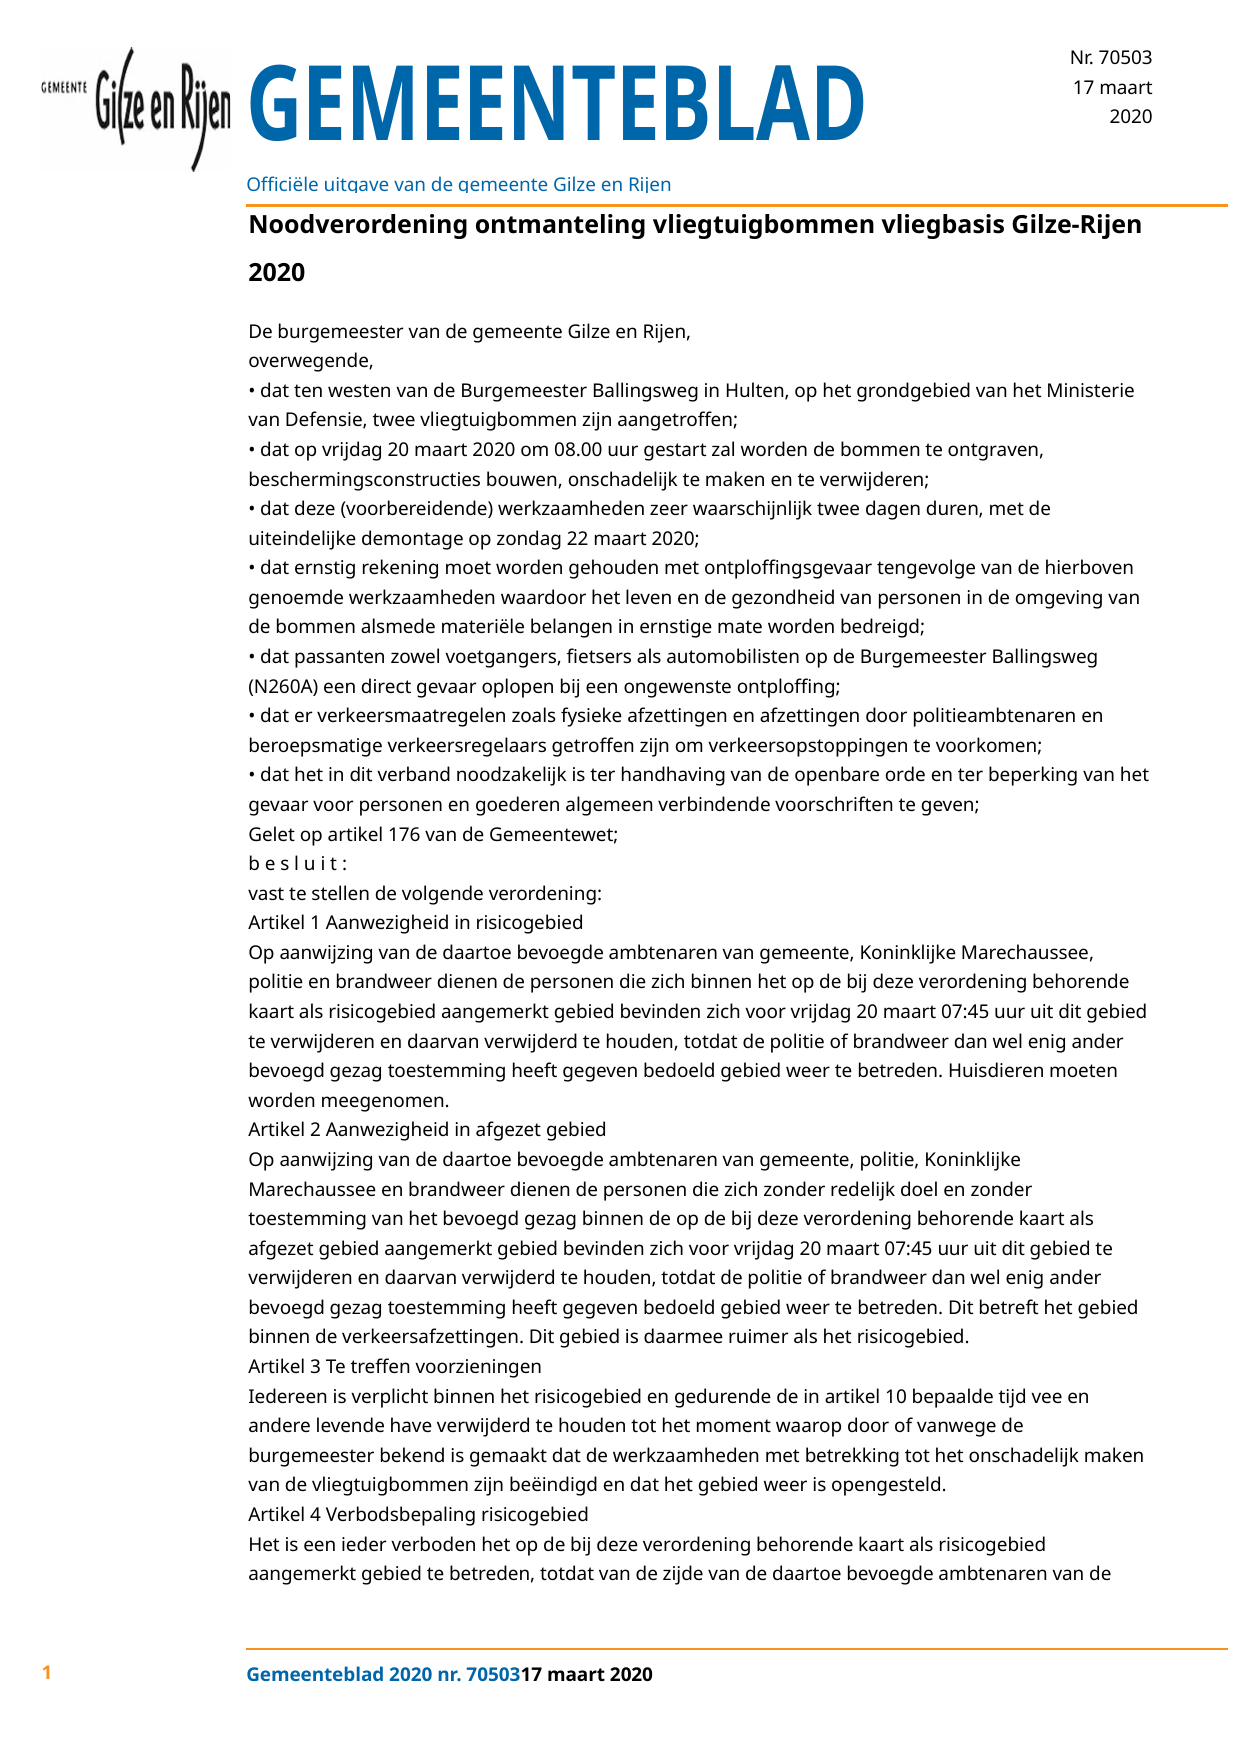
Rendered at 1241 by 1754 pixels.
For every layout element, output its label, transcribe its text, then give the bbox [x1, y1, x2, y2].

text • dat het in dit verband noodzakelijk is ter handhaving van de openbare orde en ter beperking van het gevaar voor personen en goederen algemeen verbindende voorschriften te geven; [248, 762, 1152, 817]
text • dat deze (voorbereidende) werkzaamheden zeer waarschijnlijk twee dagen duren, met de uiteindelijke demontage op zondag 22 maart 2020; [248, 495, 1152, 551]
text • dat op vrijdag 20 maart 2020 om 08.00 uur gestart zal worden de bommen te ontgraven, beschermingsconstructies bouwen, onschadelijk te maken en te verwijderen; [248, 436, 1152, 492]
text • dat er verkeersmaatregelen zoals fysieke afzettingen en afzettingen door politieambtenaren en beroepsmatige verkeersregelaars getroffen zijn om verkeersopstoppingen te voorkomen; [248, 702, 1152, 758]
text De burgemeester van de gemeente Gilze en Rijen, [248, 318, 1152, 344]
text Artikel 3 Te treffen voorzieningen [248, 1353, 1152, 1379]
text Gelet op artikel 176 van de Gemeentewet; [248, 821, 1152, 847]
text • dat ernstig rekening moet worden gehouden met ontploffingsgevaar tengevolge van de hierboven genoemde werkzaamheden waardoor het leven en de gezondheid van personen in de omgeving van de bommen alsmede materiële belangen in ernstige mate worden bedreigd; [248, 554, 1152, 639]
text Het is een ieder verboden het op de bij deze verordening behorende kaart als risicogebied aangemerkt gebied te betreden, totdat van de zijde van de daartoe bevoegde ambtenaren van de [248, 1531, 1152, 1586]
text Artikel 2 Aanwezigheid in afgezet gebied [248, 1117, 1152, 1142]
picture [41, 47, 231, 172]
text Op aanwijzing van de daartoe bevoegde ambtenaren van gemeente, politie, Koninklijke Marechaussee en brandweer dienen de personen die zich zonder redelijk doel en zonder toestemming van het bevoegd gezag binnen de op de bij deze verordening behorende kaart als afgezet gebied aangemerkt gebied bevinden zich voor vrijdag 20 maart 07:45 uur uit dit gebied te verwijderen en daarvan verwijderd te houden, totdat de politie of brandweer dan wel enig ander bevoegd gezag toestemming heeft gegeven bedoeld gebied weer te betreden. Dit betreft het gebied binnen de verkeersafzettingen. Dit gebied is daarmee ruimer als het risicogebied. [248, 1146, 1152, 1349]
text overwegende, [248, 347, 1152, 373]
text Iedereen is verplicht binnen het risicogebied en gedurende de in artikel 10 bepaalde tijd vee en andere levende have verwijderd te houden tot het moment waarop door of vanwege de burgemeester bekend is gemaakt dat de werkzaamheden met betrekking tot het onschadelijk maken van de vliegtuigbommen zijn beëindigd en dat het gebied weer is opengesteld. [248, 1383, 1152, 1497]
text • dat passanten zowel voetgangers, fietsers als automobilisten op de Burgemeester Ballingsweg (N260A) een direct gevaar oplopen bij een ongewenste ontploffing; [248, 643, 1152, 699]
text Noodverordening ontmanteling vliegtuigbommen vliegbasis Gilze-Rijen 2020 [248, 207, 1152, 288]
text Artikel 1 Aanwezigheid in risicogebied [248, 909, 1152, 935]
text b e s l u i t : [248, 850, 1152, 876]
text Artikel 4 Verbodsbepaling risicogebied [248, 1501, 1152, 1527]
text • dat ten westen van de Burgemeester Ballingsweg in Hulten, op het grondgebied van het Ministerie van Defensie, twee vliegtuigbommen zijn aangetroffen; [248, 377, 1152, 432]
text Op aanwijzing van de daartoe bevoegde ambtenaren van gemeente, Koninklijke Marechaussee, politie en brandweer dienen de personen die zich binnen het op de bij deze verordening behorende kaart als risicogebied aangemerkt gebied bevinden zich voor vrijdag 20 maart 07:45 uur uit dit gebied te verwijderen en daarvan verwijderd te houden, totdat de politie of brandweer dan wel enig ander bevoegd gezag toestemming heeft gegeven bedoeld gebied weer te betreden. Huisdieren moeten worden meegenomen. [248, 939, 1152, 1113]
text vast te stellen de volgende verordening: [248, 880, 1152, 906]
